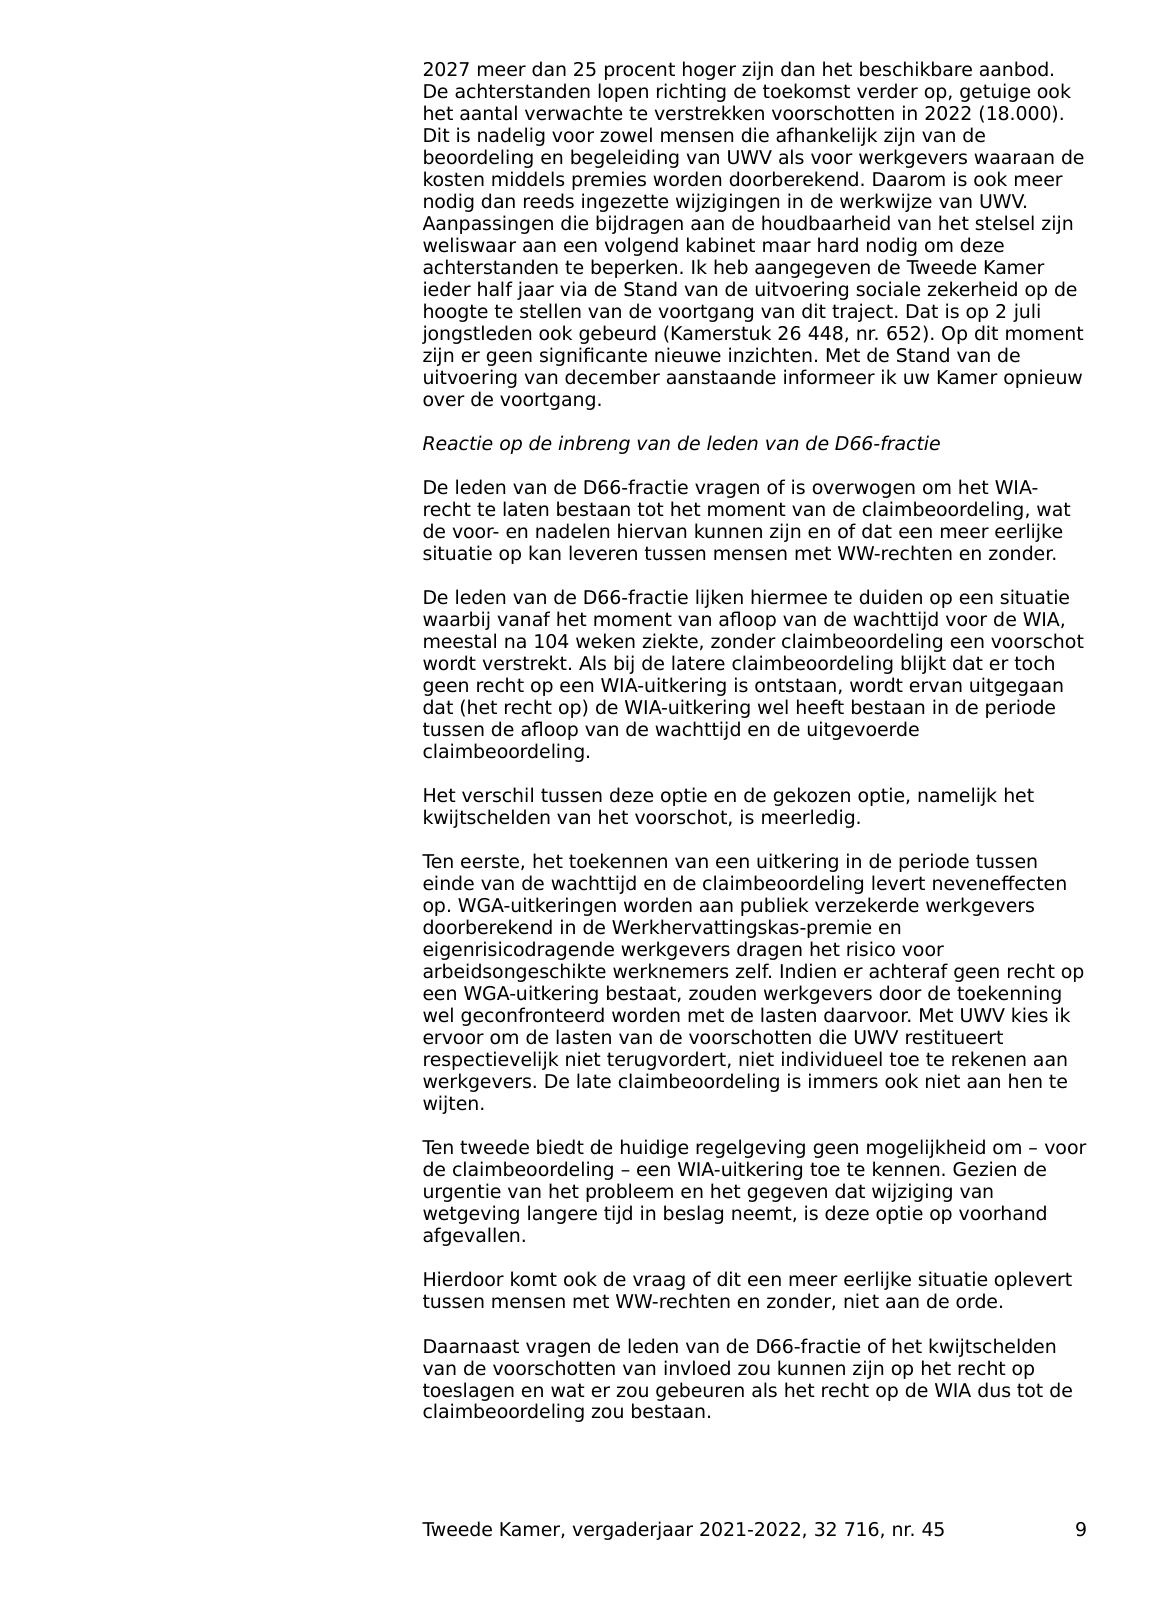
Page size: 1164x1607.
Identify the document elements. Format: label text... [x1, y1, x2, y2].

text Ten tweede biedt de huidige regelgeving geen mogelijkheid om – voor de claimbeoordeling – een WIA-uitkering toe te kennen. Gezien de urgentie van het probleem en het gegeven dat wijziging van wetgeving langere tijd in beslag neemt, is deze optie op voorhand afgevallen. [422, 1137, 1087, 1247]
text De leden van de D66-fractie vragen of is overwogen om het WIA-recht te laten bestaan tot het moment van de claimbeoordeling, wat de voor- en nadelen hiervan kunnen zijn en of dat een meer eerlijke situatie op kan leveren tussen mensen met WW-rechten en zonder. [422, 477, 1087, 565]
subtitle Reactie op de inbreng van de leden van de D66-fractie [422, 433, 1087, 455]
text Hierdoor komt ook de vraag of dit een meer eerlijke situatie oplevert tussen mensen met WW-rechten en zonder, niet aan de orde. [422, 1269, 1087, 1313]
text Ten eerste, het toekennen van een uitkering in de periode tussen einde van de wachttijd en de claimbeoordeling levert neveneffecten op. WGA-uitkeringen worden aan publiek verzekerde werkgevers doorberekend in de Werkhervattingskas-premie en eigenrisicodragende werkgevers dragen het risico voor arbeidsongeschikte werknemers zelf. Indien er achteraf geen recht op een WGA-uitkering bestaat, zouden werkgevers door de toekenning wel geconfronteerd worden met de lasten daarvoor. Met UWV kies ik ervoor om de lasten van de voorschotten die UWV restitueert respectievelijk niet terugvordert, niet individueel toe te rekenen aan werkgevers. De late claimbeoordeling is immers ook niet aan hen te wijten. [422, 851, 1087, 1115]
text Daarnaast vragen de leden van de D66-fractie of het kwijtschelden van de voorschotten van invloed zou kunnen zijn op het recht op toeslagen en wat er zou gebeuren als het recht op de WIA dus tot de claimbeoordeling zou bestaan. [422, 1336, 1087, 1423]
text De leden van de D66-fractie lijken hiermee te duiden op een situatie waarbij vanaf het moment van afloop van de wachttijd voor de WIA, meestal na 104 weken ziekte, zonder claimbeoordeling een voorschot wordt verstrekt. Als bij de latere claimbeoordeling blijkt dat er toch geen recht op een WIA-uitkering is ontstaan, wordt ervan uitgegaan dat (het recht op) de WIA-uitkering wel heeft bestaan in de periode tussen de afloop van de wachttijd en de uitgevoerde claimbeoordeling. [422, 587, 1087, 763]
text Het verschil tussen deze optie en de gekozen optie, namelijk het kwijtschelden van het voorschot, is meerledig. [422, 785, 1087, 829]
text 2027 meer dan 25 procent hoger zijn dan het beschikbare aanbod. De achterstanden lopen richting de toekomst verder op, getuige ook het aantal verwachte te verstrekken voorschotten in 2022 (18.000). Dit is nadelig voor zowel mensen die afhankelijk zijn van de beoordeling en begeleiding van UWV als voor werkgevers waaraan de kosten middels premies worden doorberekend. Daarom is ook meer nodig dan reeds ingezette wijzigingen in de werkwijze van UWV. Aanpassingen die bijdragen aan de houdbaarheid van het stelsel zijn weliswaar aan een volgend kabinet maar hard nodig om deze achterstanden te beperken. Ik heb aangegeven de Tweede Kamer ieder half jaar via de Stand van de uitvoering sociale zekerheid op de hoogte te stellen van de voortgang van dit traject. Dat is op 2 juli jongstleden ook gebeurd (Kamerstuk 26 448, nr. 652). Op dit moment zijn er geen significante nieuwe inzichten. Met de Stand van de uitvoering van december aanstaande informeer ik uw Kamer opnieuw over de voortgang. [422, 59, 1087, 411]
